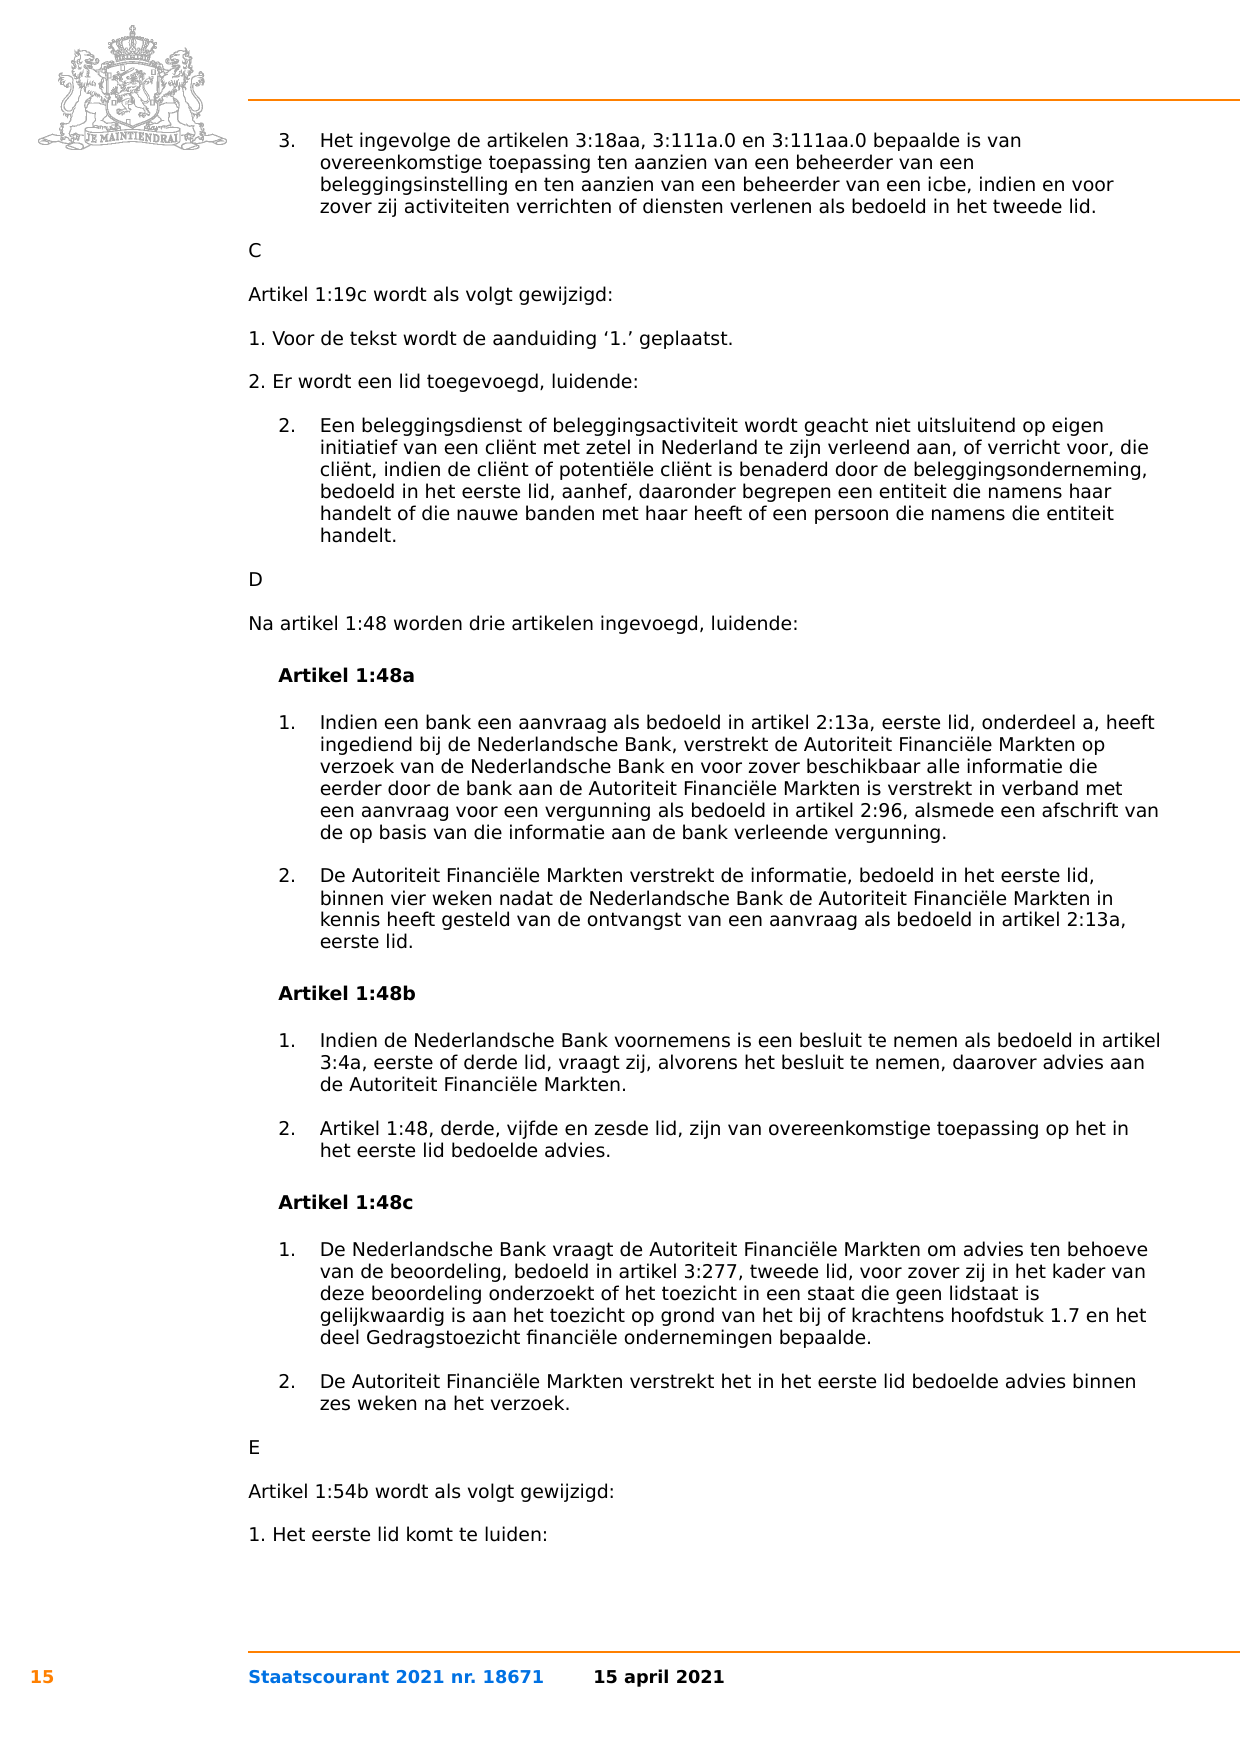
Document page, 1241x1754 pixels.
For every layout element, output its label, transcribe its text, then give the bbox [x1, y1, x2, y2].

text 3. Het ingevolge de artikelen 3:18aa, 3:111a.0 en 3:111aa.0 bepaalde is van overeenkomstige toepassing ten aanzien van een beheerder van een beleggingsinstelling en ten aanzien van een beheerder van een icbe, indien en voor zover zij activiteiten verrichten of diensten verlenen als bedoeld in het tweede lid. [278, 130, 1163, 218]
text D [248, 569, 1163, 591]
subtitle Artikel 1:48a [278, 665, 1163, 687]
text 1. De Nederlandsche Bank vraagt de Autoriteit Financiële Markten om advies ten behoeve van de beoordeling, bedoeld in artikel 3:277, tweede lid, voor zover zij in het kader van deze beoordeling onderzoekt of het toezicht in een staat die geen lidstaat is gelijkwaardig is aan het toezicht op grond van het bij of krachtens hoofdstuk 1.7 en het deel Gedragstoezicht financiële ondernemingen bepaalde. [278, 1239, 1163, 1349]
text 2. De Autoriteit Financiële Markten verstrekt de informatie, bedoeld in het eerste lid, binnen vier weken nadat de Nederlandsche Bank de Autoriteit Financiële Markten in kennis heeft gesteld van de ontvangst van een aanvraag als bedoeld in artikel 2:13a, eerste lid. [278, 865, 1163, 953]
picture [38, 25, 227, 150]
text 1. Indien een bank een aanvraag als bedoeld in artikel 2:13a, eerste lid, onderdeel a, heeft ingediend bij de Nederlandsche Bank, verstrekt de Autoriteit Financiële Markten op verzoek van de Nederlandsche Bank en voor zover beschikbaar alle informatie die eerder door de bank aan de Autoriteit Financiële Markten is verstrekt in verband met een aanvraag voor een vergunning als bedoeld in artikel 2:96, alsmede een afschrift van de op basis van die informatie aan de bank verleende vergunning. [278, 712, 1163, 843]
text Na artikel 1:48 worden drie artikelen ingevoegd, luidende: [248, 613, 1163, 635]
text 2. Er wordt een lid toegevoegd, luidende: [248, 371, 1163, 393]
text 1. Voor de tekst wordt de aanduiding ‘1.’ geplaatst. [248, 327, 1163, 349]
text Artikel 1:54b wordt als volgt gewijzigd: [248, 1481, 1163, 1502]
text E [248, 1437, 1163, 1459]
text 1. Indien de Nederlandsche Bank voornemens is een besluit te nemen als bedoeld in artikel 3:4a, eerste of derde lid, vraagt zij, alvorens het besluit te nemen, daarover advies aan de Autoriteit Financiële Markten. [278, 1030, 1163, 1096]
text 2. Een beleggingsdienst of beleggingsactiviteit wordt geacht niet uitsluitend op eigen initiatief van een cliënt met zetel in Nederland te zijn verleend aan, of verricht voor, die cliënt, indien de cliënt of potentiële cliënt is benaderd door de beleggingsonderneming, bedoeld in het eerste lid, aanhef, daaronder begrepen een entiteit die namens haar handelt of die nauwe banden met haar heeft of een persoon die namens die entiteit handelt. [278, 415, 1163, 547]
subtitle Artikel 1:48c [278, 1192, 1163, 1214]
text C [248, 240, 1163, 262]
text Artikel 1:19c wordt als volgt gewijzigd: [248, 283, 1163, 306]
text 2. De Autoriteit Financiële Markten verstrekt het in het eerste lid bedoelde advies binnen zes weken na het verzoek. [278, 1371, 1163, 1415]
subtitle Artikel 1:48b [278, 983, 1163, 1005]
text 1. Het eerste lid komt te luiden: [248, 1524, 1163, 1546]
text 2. Artikel 1:48, derde, vijfde en zesde lid, zijn van overeenkomstige toepassing op het in het eerste lid bedoelde advies. [278, 1118, 1163, 1162]
